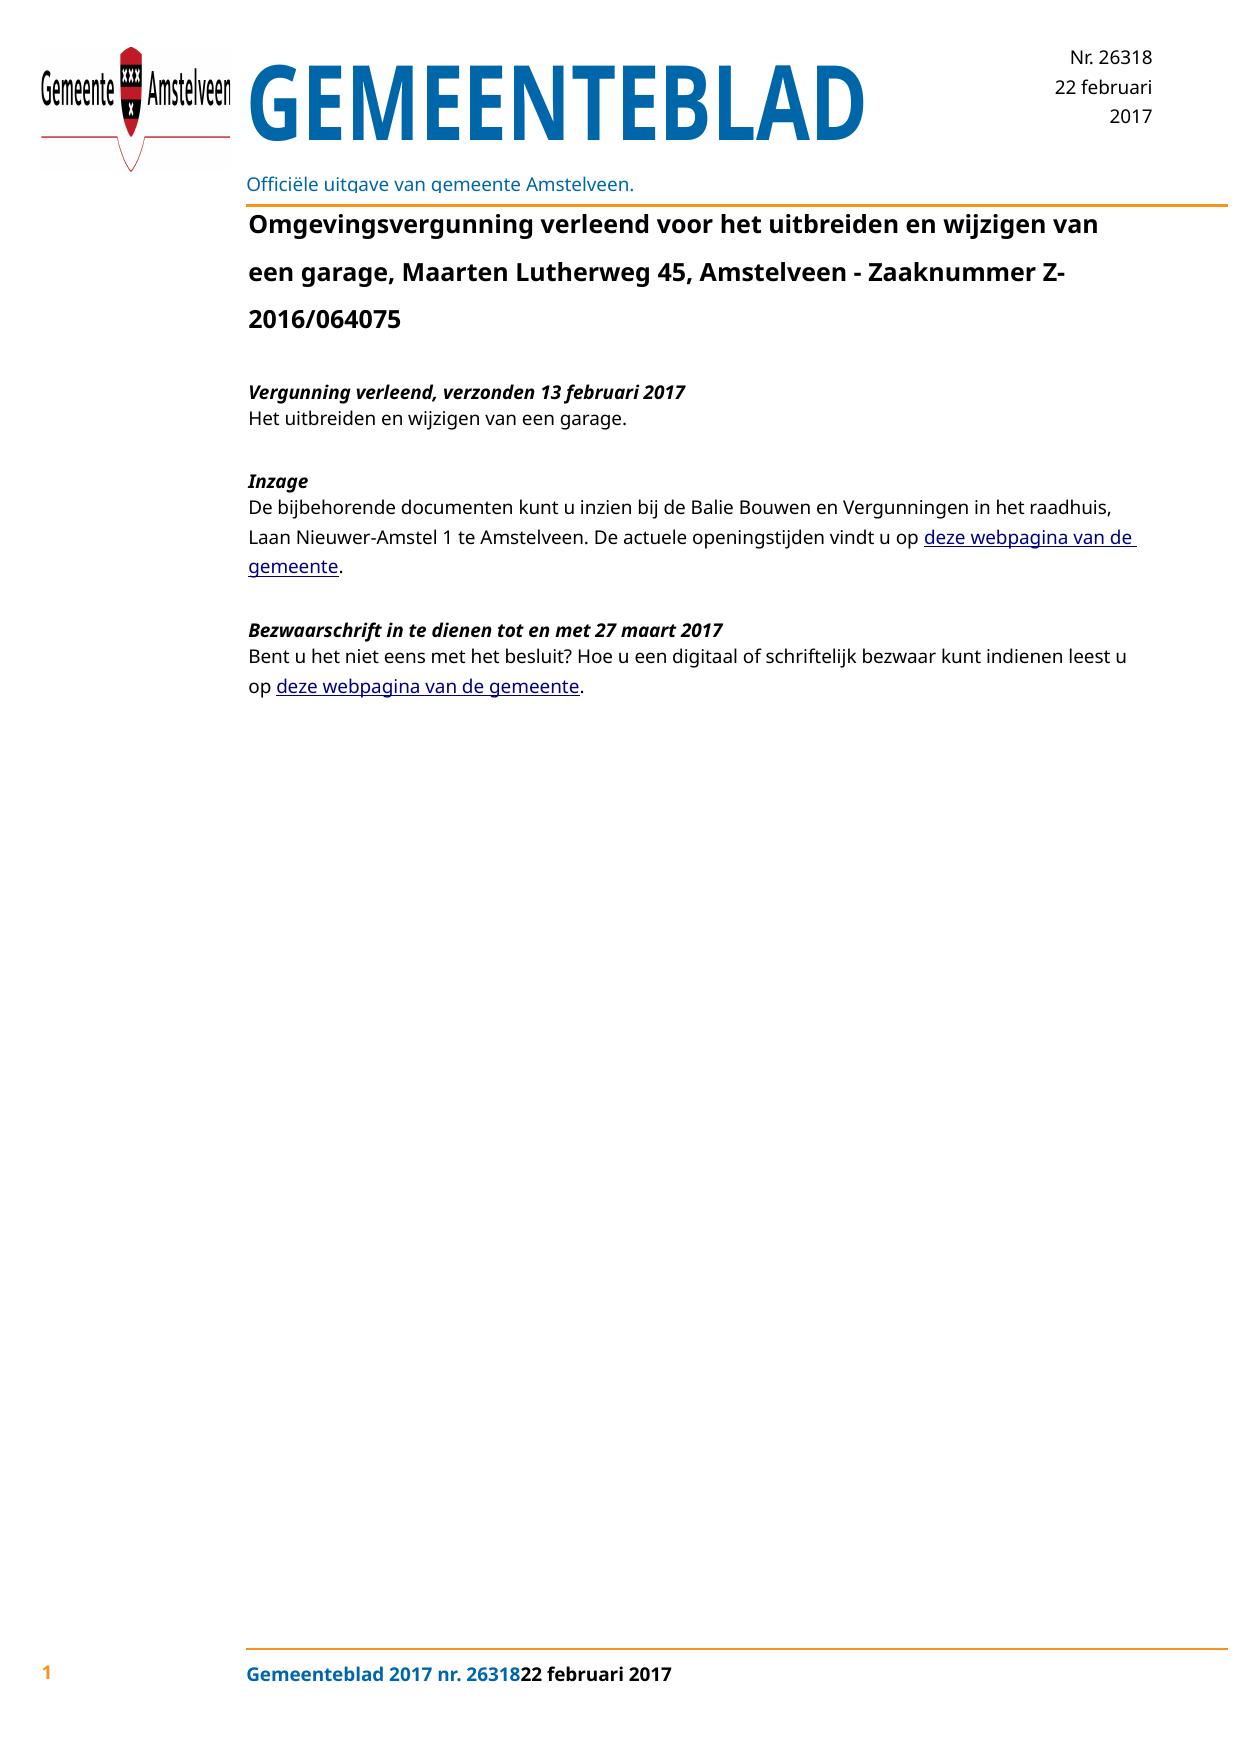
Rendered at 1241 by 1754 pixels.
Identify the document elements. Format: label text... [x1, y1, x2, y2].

picture [41, 47, 231, 172]
text Vergunning verleend, verzonden 13 februari 2017 [248, 379, 1152, 405]
text Bezwaarschrift in te dienen tot en met 27 maart 2017 [248, 618, 1152, 643]
text Inzage [248, 469, 1152, 494]
text Omgevingsvergunning verleend voor het uitbreiden en wijzigen van een garage, Maarten Lutherweg 45, Amstelveen - Zaaknummer Z-2016/064075 [248, 207, 1152, 336]
text De bijbehorende documenten kunt u inzien bij de Balie Bouwen en Vergunningen in het raadhuis, Laan Nieuwer-Amstel 1 te Amstelveen. De actuele openingstijden vindt u op deze webpagina van de gemeente. [248, 494, 1152, 579]
text Het uitbreiden en wijzigen van een garage. [248, 405, 1152, 431]
text Bent u het niet eens met het besluit? Hoe u een digitaal of schriftelijk bezwaar kunt indienen leest u op deze webpagina van de gemeente. [248, 643, 1152, 699]
